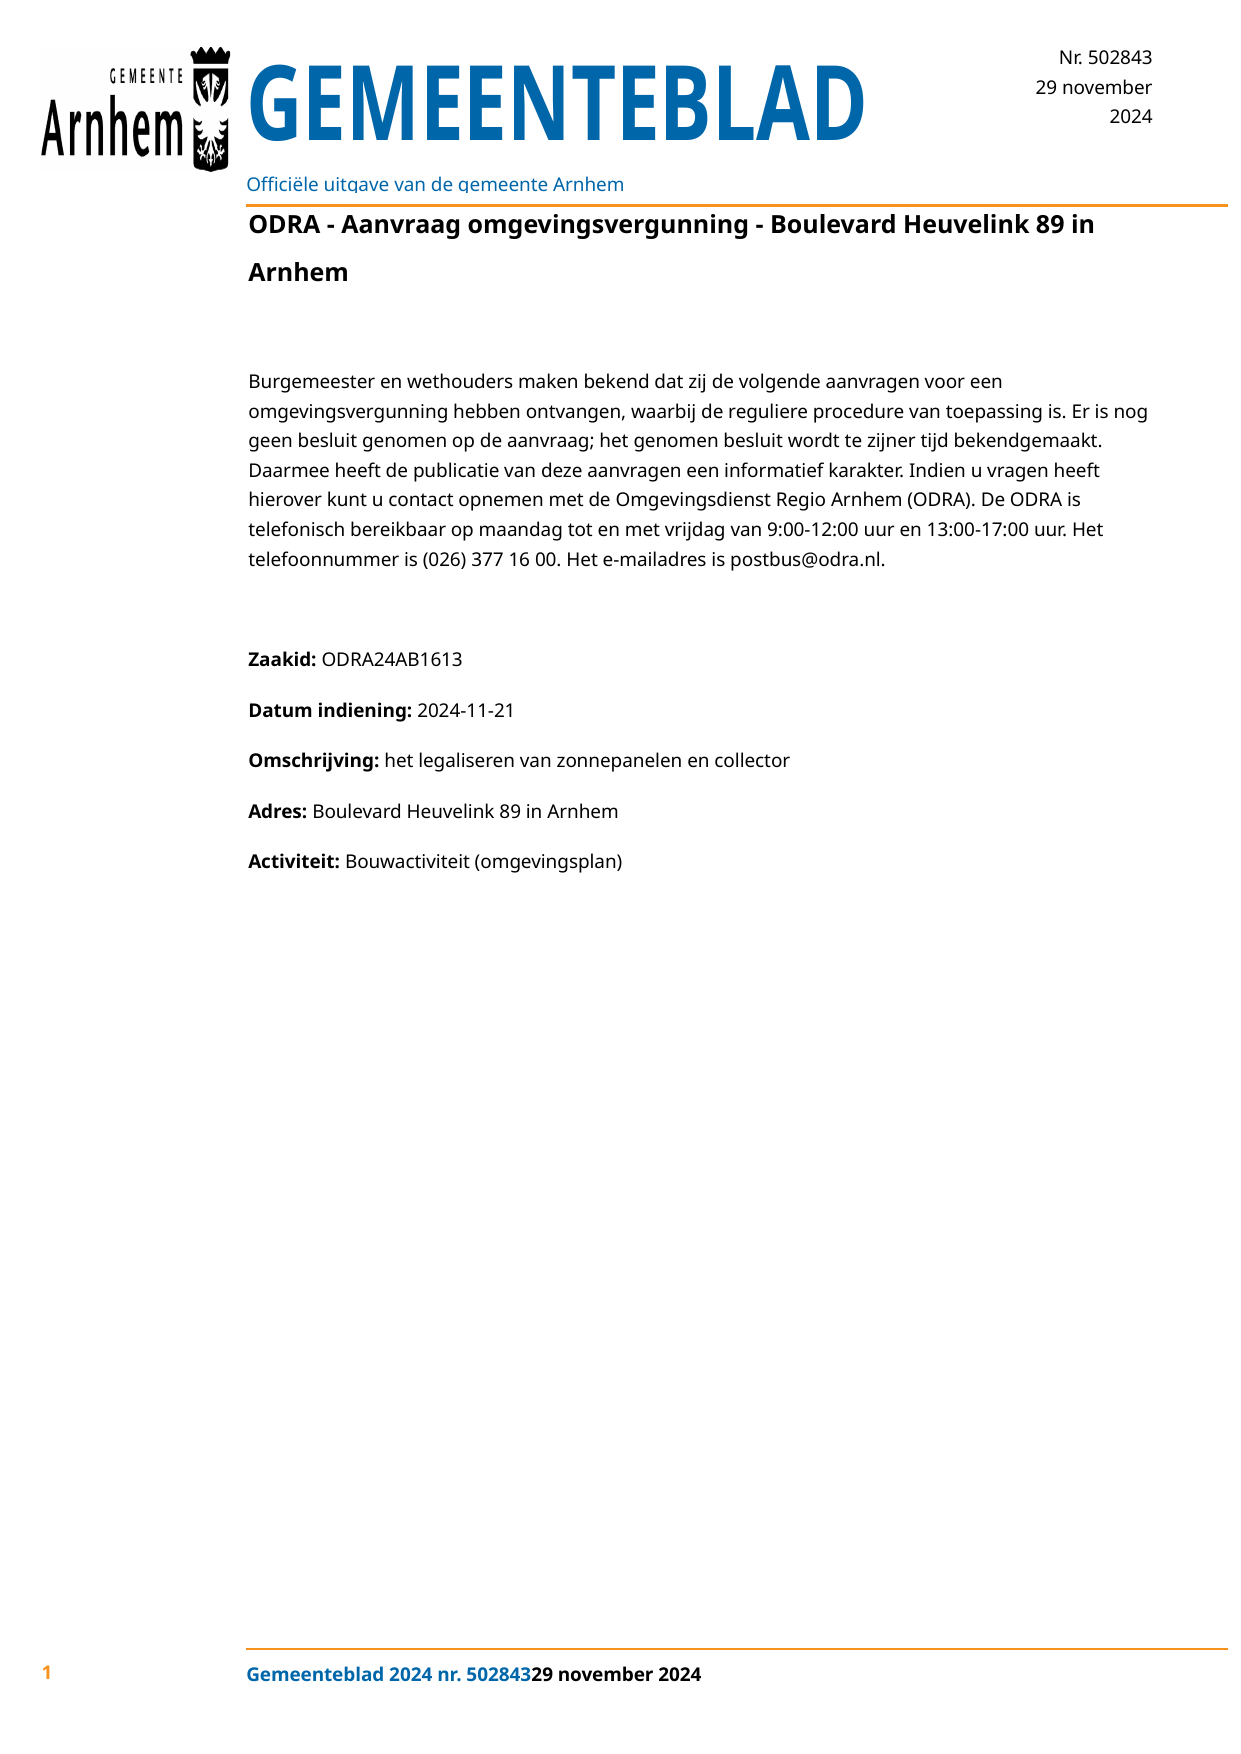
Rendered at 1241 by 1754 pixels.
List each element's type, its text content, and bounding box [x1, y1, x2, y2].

text Zaakid: ODRA24AB1613 [248, 647, 1152, 672]
text ODRA - Aanvraag omgevingsvergunning - Boulevard Heuvelink 89 in Arnhem [248, 207, 1152, 288]
text Burgemeester en wethouders maken bekend dat zij de volgende aanvragen voor een omgevingsvergunning hebben ontvangen, waarbij de reguliere procedure van toepassing is. Er is nog geen besluit genomen op de aanvraag; het genomen besluit wordt te zijner tijd bekendgemaakt. Daarmee heeft de publicatie van deze aanvragen een informatief karakter. Indien u vragen heeft hierover kunt u contact opnemen met de Omgevingsdienst Regio Arnhem (ODRA). De ODRA is telefonisch bereikbaar op maandag tot en met vrijdag van 9:00-12:00 uur en 13:00-17:00 uur. Het telefoonnummer is (026) 377 16 00. Het e-mailadres is postbus@odra.nl. [248, 368, 1152, 572]
picture [41, 47, 231, 172]
text Omschrijving: het legaliseren van zonnepanelen en collector [248, 747, 1152, 773]
text Adres: Boulevard Heuvelink 89 in Arnhem [248, 798, 1152, 824]
text Activiteit: Bouwactiviteit (omgevingsplan) [248, 848, 1152, 874]
text Datum indiening: 2024-11-21 [248, 697, 1152, 723]
